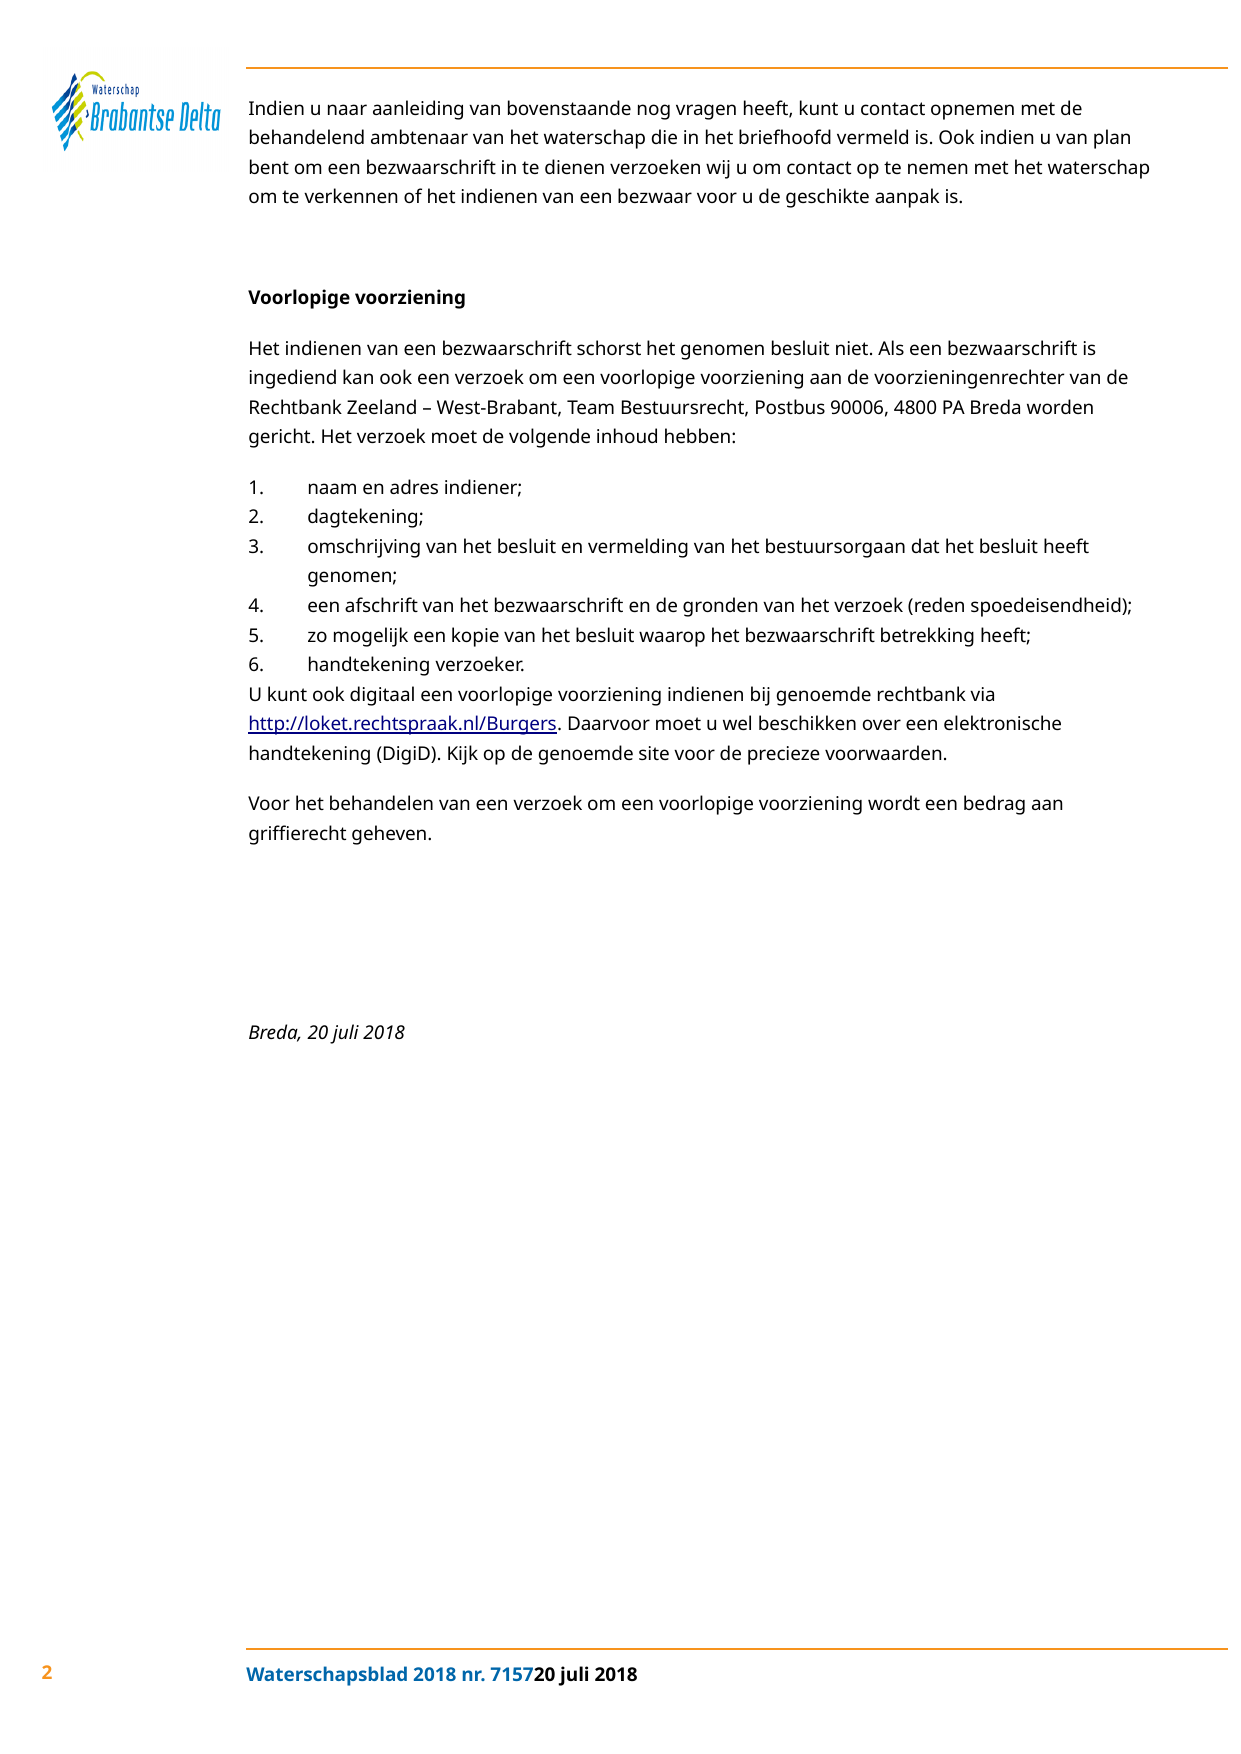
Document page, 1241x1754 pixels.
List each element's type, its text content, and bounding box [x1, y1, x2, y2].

list naam en adres indiener; [248, 474, 1152, 500]
text Indien u naar aanleiding van bovenstaande nog vragen heeft, kunt u contact opnemen met de behandelend ambtenaar van het waterschap die in het briefhoofd vermeld is. Ook indien u van plan bent om een bezwaarschrift in te dienen verzoeken wij u om contact op te nemen met het waterschap om te verkennen of het indienen van een bezwaar voor u de geschikte aanpak is. [248, 95, 1152, 209]
text Breda, 20 juli 2018 [248, 1019, 1152, 1045]
text U kunt ook digitaal een voorlopige voorziening indienen bij genoemde rechtbank via http://loket.rechtspraak.nl/Burgers. Daarvoor moet u wel beschikken over een elektronische handtekening (DigiD). Kijk op de genoemde site voor de precieze voorwaarden. [248, 681, 1152, 766]
list dagtekening; [248, 503, 1152, 529]
text Het indienen van een bezwaarschrift schorst het genomen besluit niet. Als een bezwaarschrift is ingediend kan ook een verzoek om een voorlopige voorziening aan de voorzieningenrechter van de Rechtbank Zeeland – West-Brabant, Team Bestuursrecht, Postbus 90006, 4800 PA Breda worden gericht. Het verzoek moet de volgende inhoud hebben: [248, 335, 1152, 449]
picture [41, 47, 231, 172]
list een afschrift van het bezwaarschrift en de gronden van het verzoek (reden spoedeisendheid); [248, 592, 1152, 618]
list handtekening verzoeker. [248, 651, 1152, 677]
text Voor het behandelen van een verzoek om een voorlopige voorziening wordt een bedrag aan griffierecht geheven. [248, 791, 1152, 846]
list zo mogelijk een kopie van het besluit waarop het bezwaarschrift betrekking heeft; [248, 622, 1152, 648]
text Voorlopige voorziening [248, 284, 1152, 310]
list omschrijving van het besluit en vermelding van het bestuursorgaan dat het besluit heeft genomen; [248, 533, 1152, 588]
